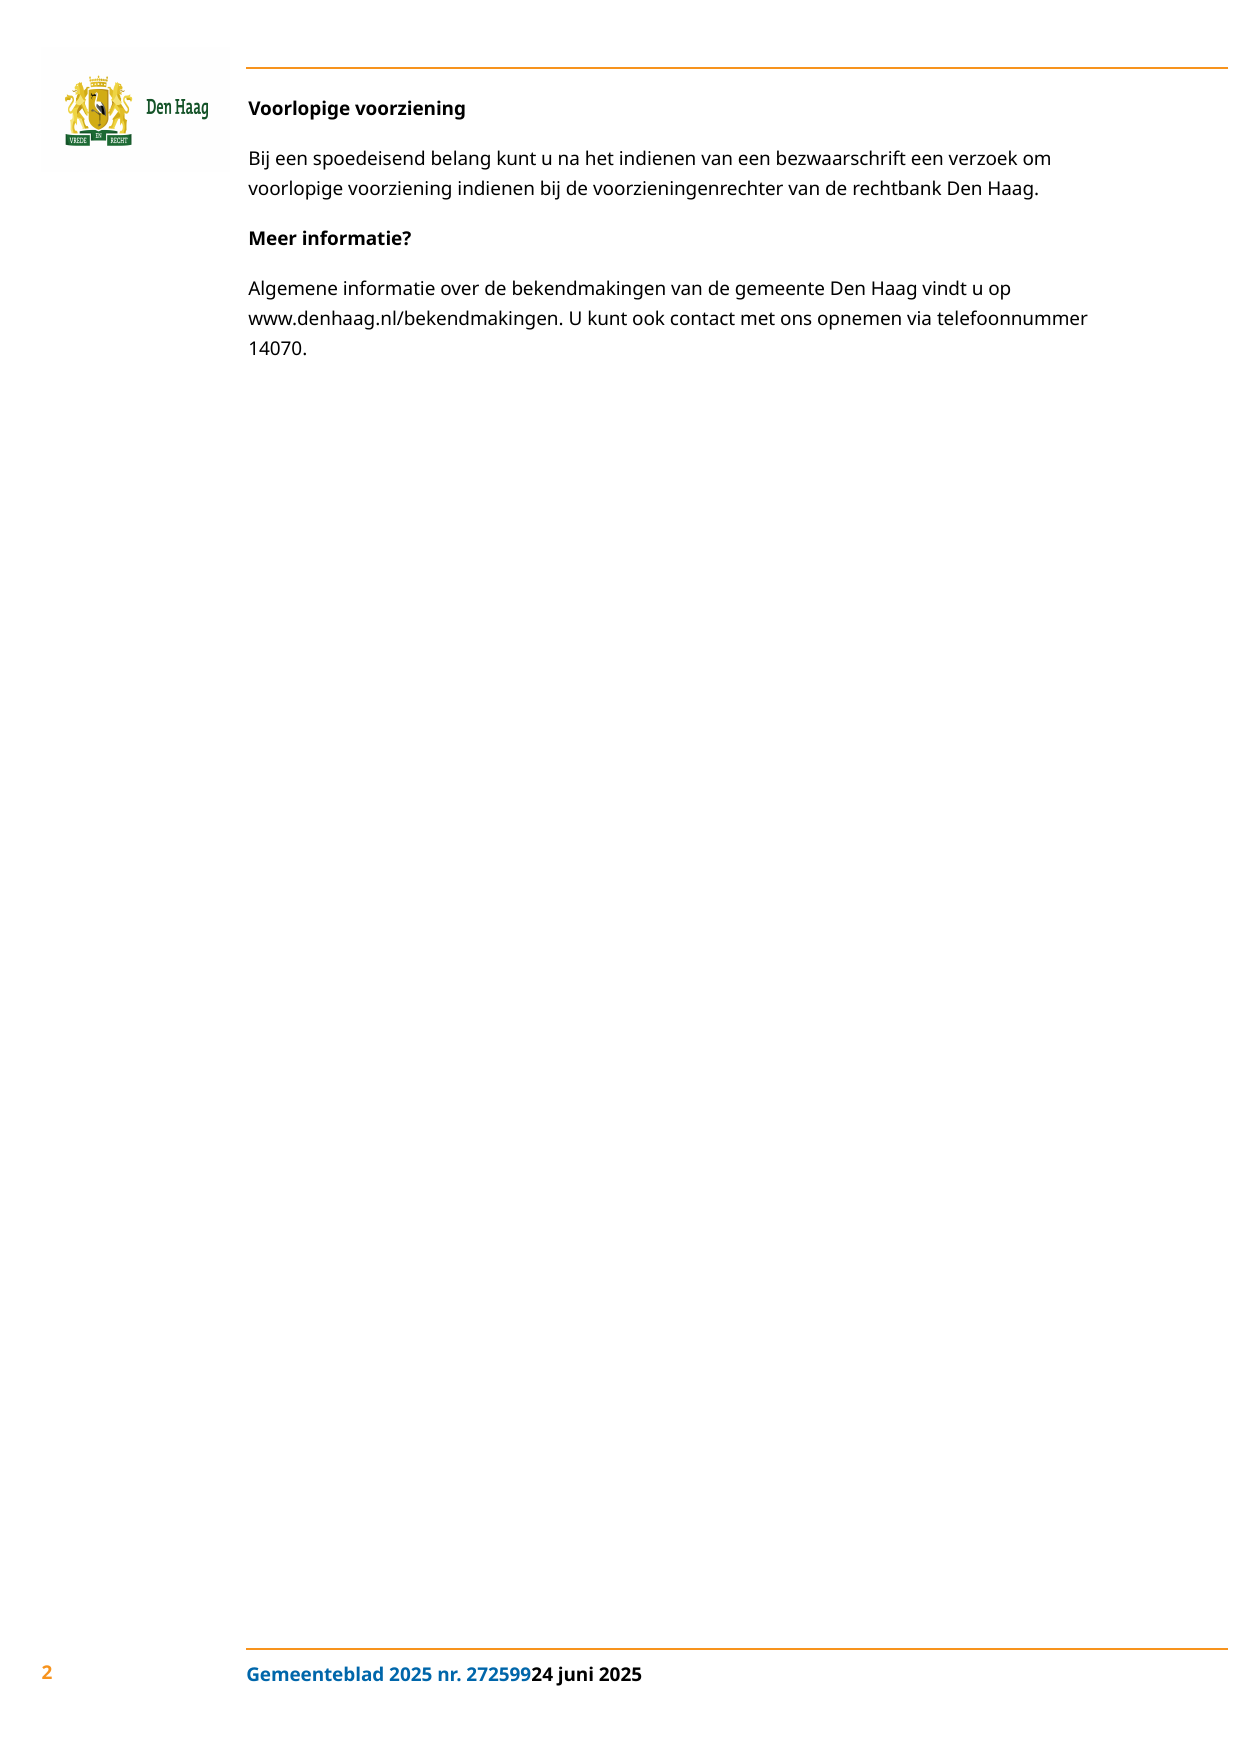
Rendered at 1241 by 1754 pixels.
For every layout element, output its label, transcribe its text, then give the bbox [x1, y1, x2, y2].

picture [41, 47, 231, 172]
text Meer informatie? [248, 225, 1152, 251]
text Algemene informatie over de bekendmakingen van de gemeente Den Haag vindt u op www.denhaag.nl/bekendmakingen. U kunt ook contact met ons opnemen via telefoonnummer 14070. [248, 276, 1152, 361]
text Voorlopige voorziening [248, 95, 1152, 121]
text Bij een spoedeisend belang kunt u na het indienen van een bezwaarschrift een verzoek om voorlopige voorziening indienen bij de voorzieningenrechter van de rechtbank Den Haag. [248, 145, 1152, 201]
